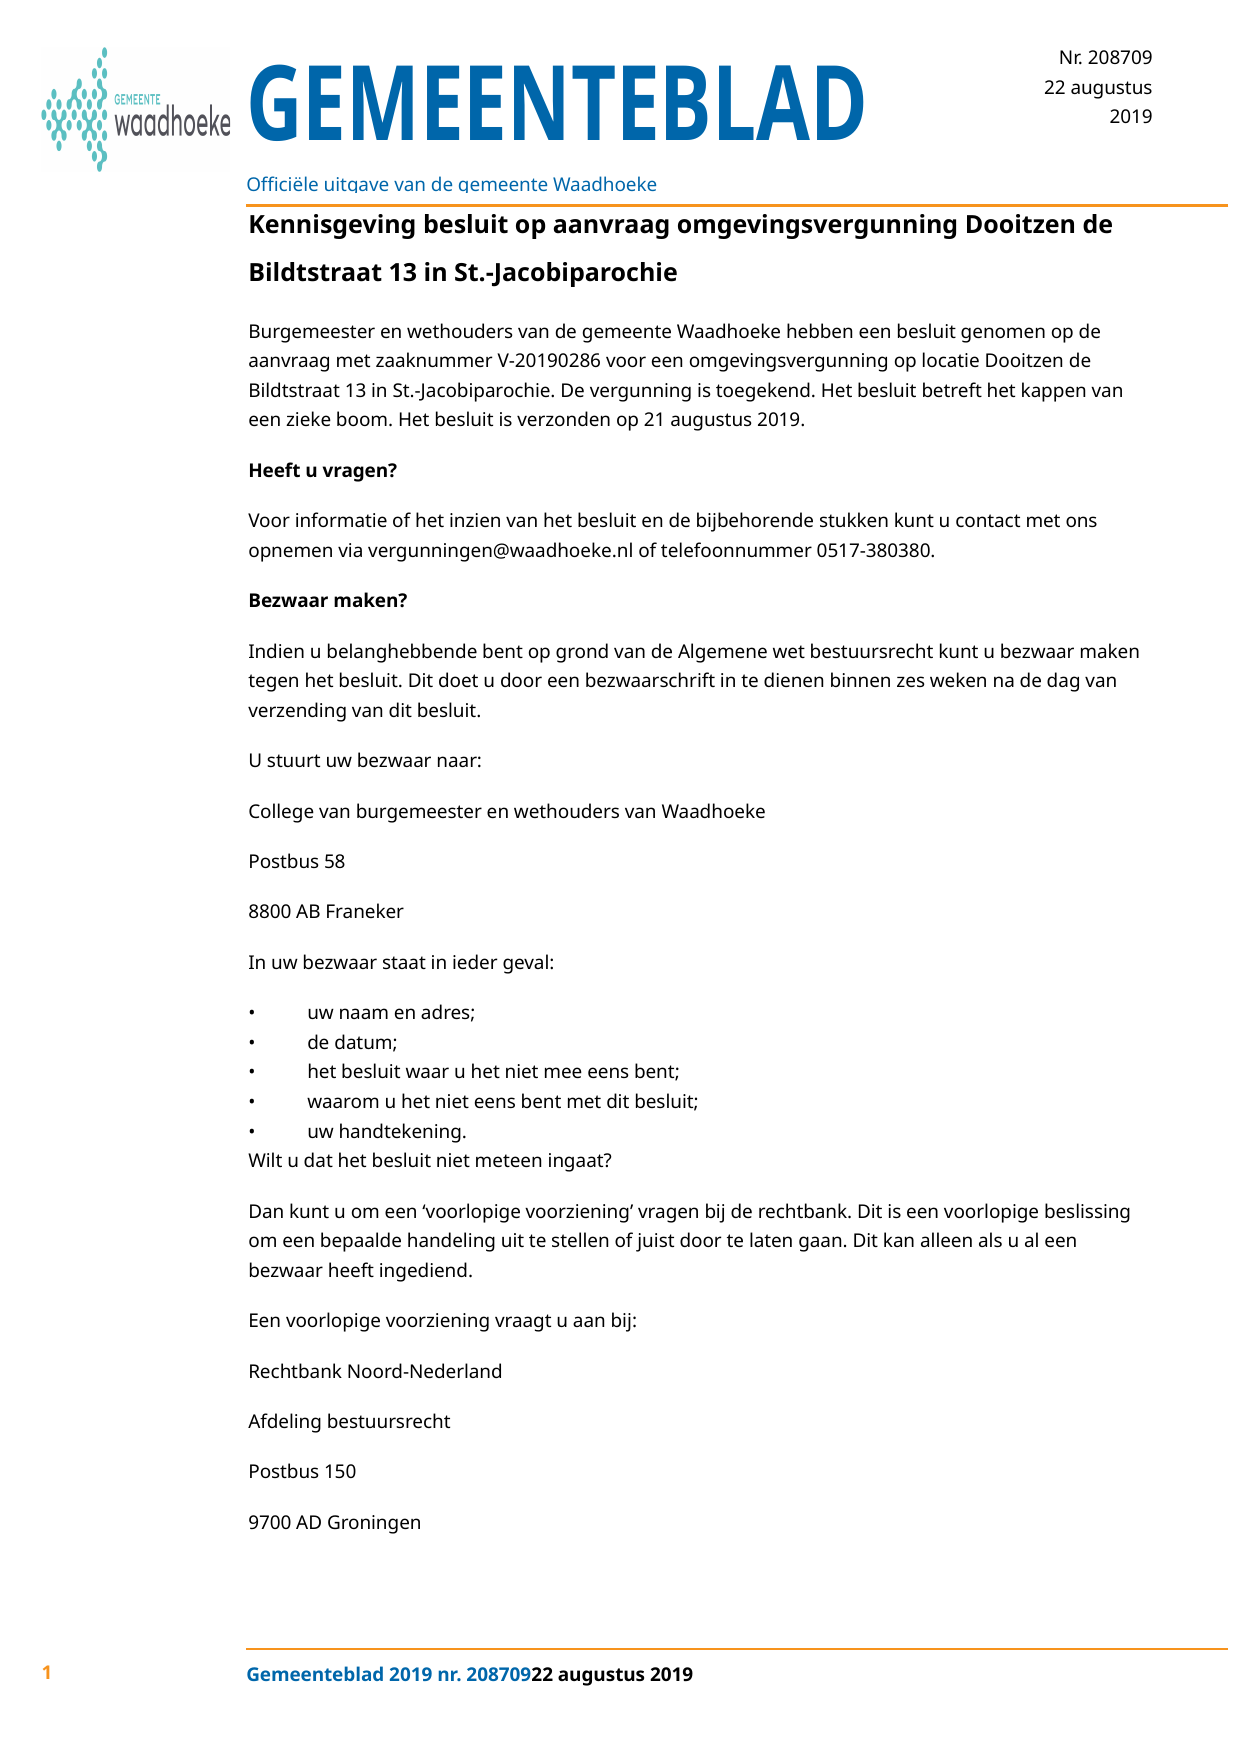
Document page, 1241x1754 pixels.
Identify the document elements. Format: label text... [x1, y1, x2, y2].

list uw handtekening. [248, 1118, 1152, 1144]
text In uw bezwaar staat in ieder geval: [248, 949, 1152, 975]
text Afdeling bestuursrecht [248, 1408, 1152, 1434]
text Rechtbank Noord-Nederland [248, 1358, 1152, 1384]
text U stuurt uw bezwaar naar: [248, 747, 1152, 773]
text Bezwaar maken? [248, 587, 1152, 613]
list het besluit waar u het niet mee eens bent; [248, 1059, 1152, 1084]
text Postbus 58 [248, 848, 1152, 874]
text Voor informatie of het inzien van het besluit en de bijbehorende stukken kunt u contact met ons opnemen via vergunningen@waadhoeke.nl of telefoonnummer 0517-380380. [248, 507, 1152, 563]
text Burgemeester en wethouders van de gemeente Waadhoeke hebben een besluit genomen op de aanvraag met zaaknummer V-20190286 voor een omgevingsvergunning op locatie Dooitzen de Bildtstraat 13 in St.-Jacobiparochie. De vergunning is toegekend. Het besluit betreft het kappen van een zieke boom. Het besluit is verzonden op 21 augustus 2019. [248, 318, 1152, 432]
text Dan kunt u om een ‘voorlopige voorziening’ vragen bij de rechtbank. Dit is een voorlopige beslissing om een bepaalde handeling uit te stellen of juist door te laten gaan. Dit kan alleen als u al een bezwaar heeft ingediend. [248, 1198, 1152, 1283]
picture [41, 47, 231, 172]
text Indien u belanghebbende bent op grond van de Algemene wet bestuursrecht kunt u bezwaar maken tegen het besluit. Dit doet u door een bezwaarschrift in te dienen binnen zes weken na de dag van verzending van dit besluit. [248, 638, 1152, 723]
text College van burgemeester en wethouders van Waadhoeke [248, 798, 1152, 824]
text Postbus 150 [248, 1459, 1152, 1484]
list de datum; [248, 1029, 1152, 1055]
text Wilt u dat het besluit niet meteen ingaat? [248, 1147, 1152, 1173]
text 9700 AD Groningen [248, 1509, 1152, 1535]
text 8800 AB Franeker [248, 899, 1152, 924]
text Heeft u vragen? [248, 457, 1152, 483]
text Kennisgeving besluit op aanvraag omgevingsvergunning Dooitzen de Bildtstraat 13 in St.-Jacobiparochie [248, 207, 1152, 288]
list uw naam en adres; [248, 999, 1152, 1025]
list waarom u het niet eens bent met dit besluit; [248, 1088, 1152, 1114]
text Een voorlopige voorziening vraagt u aan bij: [248, 1307, 1152, 1333]
